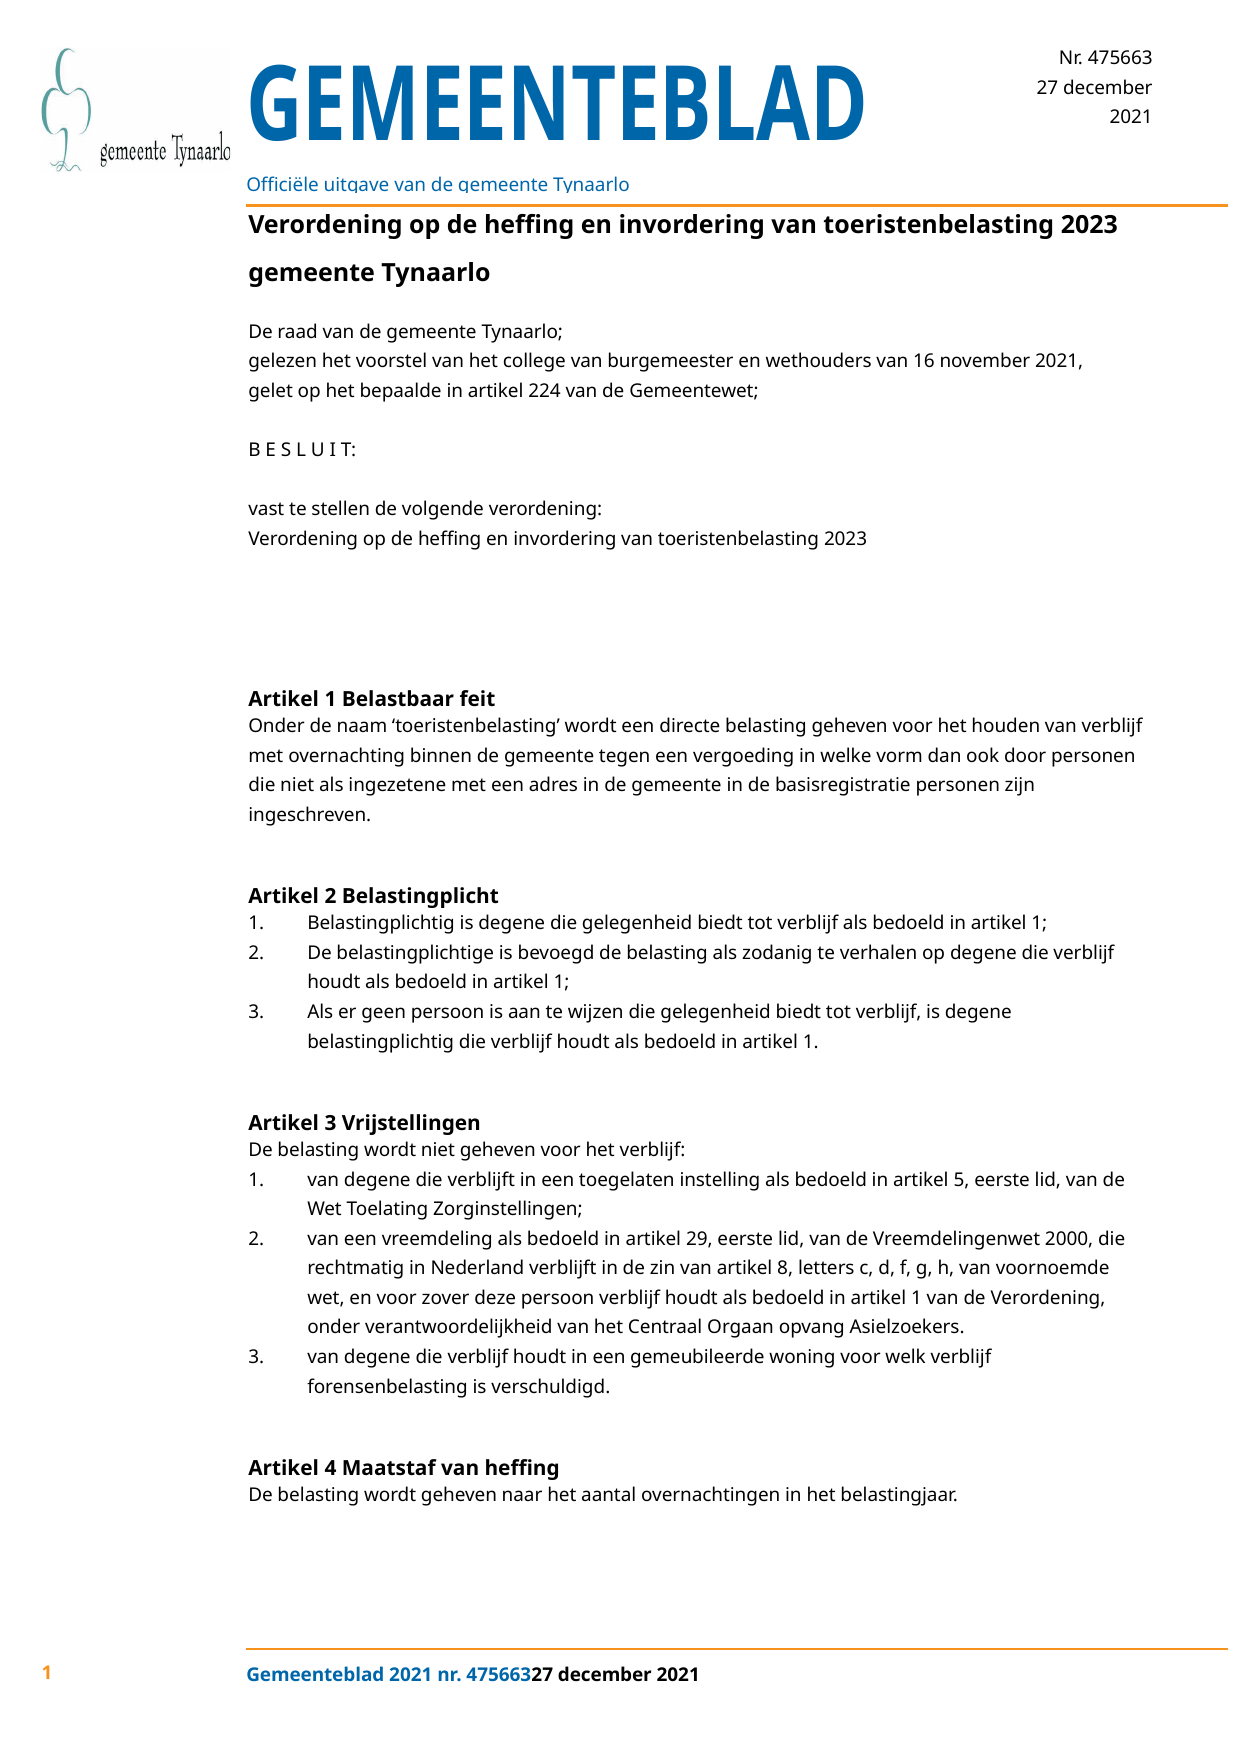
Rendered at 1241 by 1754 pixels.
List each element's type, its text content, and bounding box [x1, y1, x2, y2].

text Verordening op de heffing en invordering van toeristenbelasting 2023 [248, 525, 1152, 551]
text gelezen het voorstel van het college van burgemeester en wethouders van 16 november 2021, [248, 347, 1152, 373]
text De belasting wordt geheven naar het aantal overnachtingen in het belastingjaar. [248, 1481, 1152, 1507]
list van een vreemdeling als bedoeld in artikel 29, eerste lid, van de Vreemdelingenwet 2000, die rechtmatig in Nederland verblijft in de zin van artikel 8, letters c, d, f, g, h, van voornoemde wet, en voor zover deze persoon verblijf houdt als bedoeld in artikel 1 van de Verordening, onder verantwoordelijkheid van het Centraal Orgaan opvang Asielzoekers. [248, 1225, 1152, 1339]
text Artikel 4 Maatstaf van heffing [248, 1453, 1152, 1481]
text De raad van de gemeente Tynaarlo; [248, 318, 1152, 344]
text Verordening op de heffing en invordering van toeristenbelasting 2023 gemeente Tynaarlo [248, 207, 1152, 288]
list De belastingplichtige is bevoegd de belasting als zodanig te verhalen op degene die verblijf houdt als bedoeld in artikel 1; [248, 939, 1152, 994]
list van degene die verblijf houdt in een gemeubileerde woning voor welk verblijf forensenbelasting is verschuldigd. [248, 1343, 1152, 1399]
text B E S L U I T: [248, 436, 1152, 462]
text vast te stellen de volgende verordening: [248, 495, 1152, 521]
list van degene die verblijft in een toegelaten instelling als bedoeld in artikel 5, eerste lid, van de Wet Toelating Zorginstellingen; [248, 1166, 1152, 1221]
text Artikel 1 Belastbaar feit [248, 684, 1152, 712]
list Belastingplichtig is degene die gelegenheid biedt tot verblijf als bedoeld in artikel 1; [248, 909, 1152, 935]
text gelet op het bepaalde in artikel 224 van de Gemeentewet; [248, 377, 1152, 403]
text Artikel 3 Vrijstellingen [248, 1108, 1152, 1136]
text Artikel 2 Belastingplicht [248, 881, 1152, 909]
picture [41, 47, 231, 172]
text De belasting wordt niet geheven voor het verblijf: [248, 1136, 1152, 1162]
text Onder de naam ‘toeristenbelasting’ wordt een directe belasting geheven voor het houden van verblijf met overnachting binnen de gemeente tegen een vergoeding in welke vorm dan ook door personen die niet als ingezetene met een adres in de gemeente in de basisregistratie personen zijn ingeschreven. [248, 712, 1152, 827]
list Als er geen persoon is aan te wijzen die gelegenheid biedt tot verblijf, is degene belastingplichtig die verblijf houdt als bedoeld in artikel 1. [248, 998, 1152, 1053]
